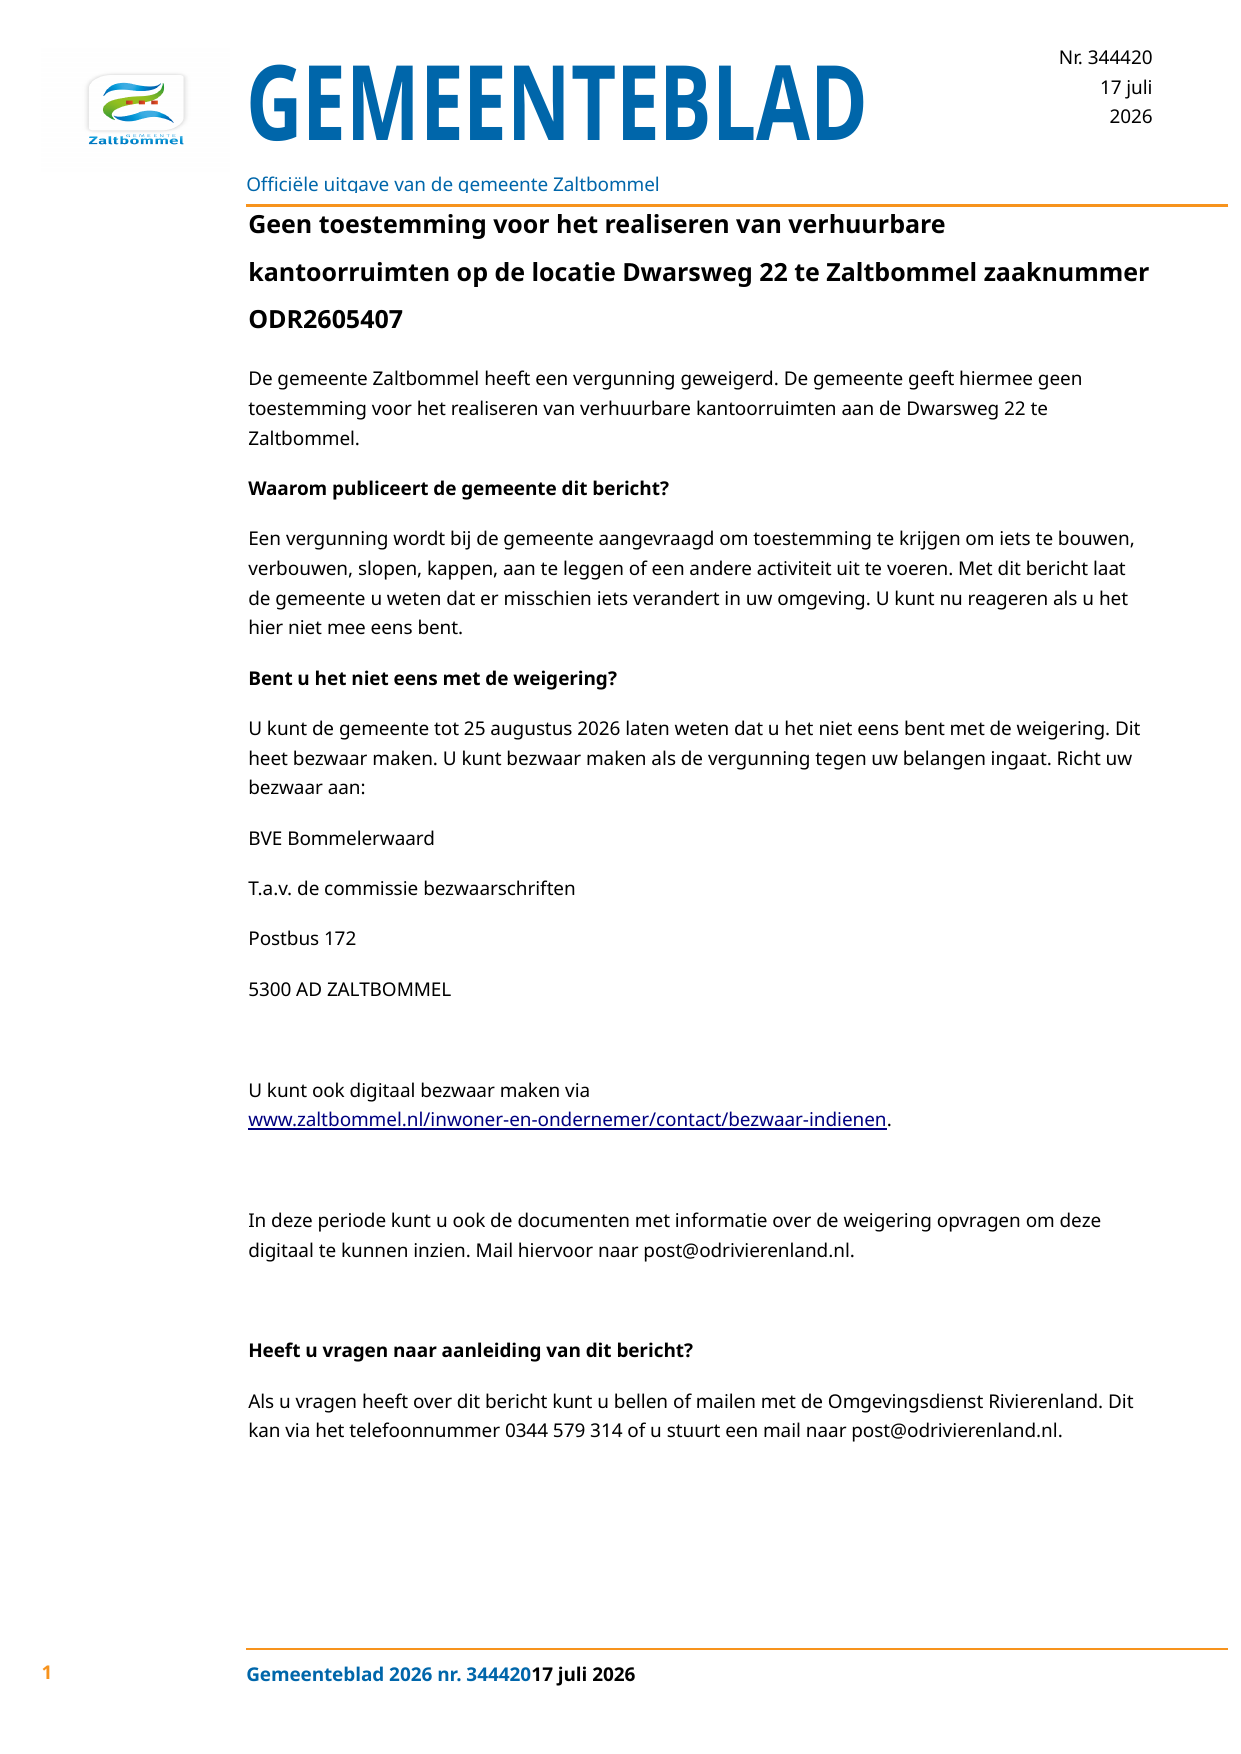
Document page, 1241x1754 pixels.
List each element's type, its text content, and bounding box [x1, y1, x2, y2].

text Geen toestemming voor het realiseren van verhuurbare kantoorruimten op de locatie Dwarsweg 22 te Zaltbommel zaaknummer ODR2605407 [248, 207, 1152, 336]
text 5300 AD ZALTBOMMEL [248, 976, 1152, 1002]
text T.a.v. de commissie bezwaarschriften [248, 875, 1152, 901]
text U kunt de gemeente tot 25 augustus 2026 laten weten dat u het niet eens bent met de weigering. Dit heet bezwaar maken. U kunt bezwaar maken als de vergunning tegen uw belangen ingaat. Richt uw bezwaar aan: [248, 715, 1152, 800]
text Bent u het niet eens met de weigering? [248, 665, 1152, 690]
text Waarom publiceert de gemeente dit bericht? [248, 475, 1152, 501]
text Een vergunning wordt bij de gemeente aangevraagd om toestemming te krijgen om iets te bouwen, verbouwen, slopen, kappen, aan te leggen of een andere activiteit uit te voeren. Met dit bericht laat de gemeente u weten dat er misschien iets verandert in uw omgeving. U kunt nu reageren als u het hier niet mee eens bent. [248, 526, 1152, 640]
text Heeft u vragen naar aanleiding van dit bericht? [248, 1338, 1152, 1363]
picture [41, 47, 231, 172]
text De gemeente Zaltbommel heeft een vergunning geweigerd. De gemeente geeft hiermee geen toestemming voor het realiseren van verhuurbare kantoorruimten aan de Dwarsweg 22 te Zaltbommel. [248, 366, 1152, 450]
text U kunt ook digitaal bezwaar maken via www.zaltbommel.nl/inwoner-en-ondernemer/contact/bezwaar-indienen. [248, 1077, 1152, 1132]
text In deze periode kunt u ook de documenten met informatie over de weigering opvragen om deze digitaal te kunnen inzien. Mail hiervoor naar post@odrivierenland.nl. [248, 1207, 1152, 1262]
text Postbus 172 [248, 926, 1152, 951]
text BVE Bommelerwaard [248, 825, 1152, 850]
text Als u vragen heeft over dit bericht kunt u bellen of mailen met de Omgevingsdienst Rivierenland. Dit kan via het telefoonnummer 0344 579 314 of u stuurt een mail naar post@odrivierenland.nl. [248, 1388, 1152, 1443]
